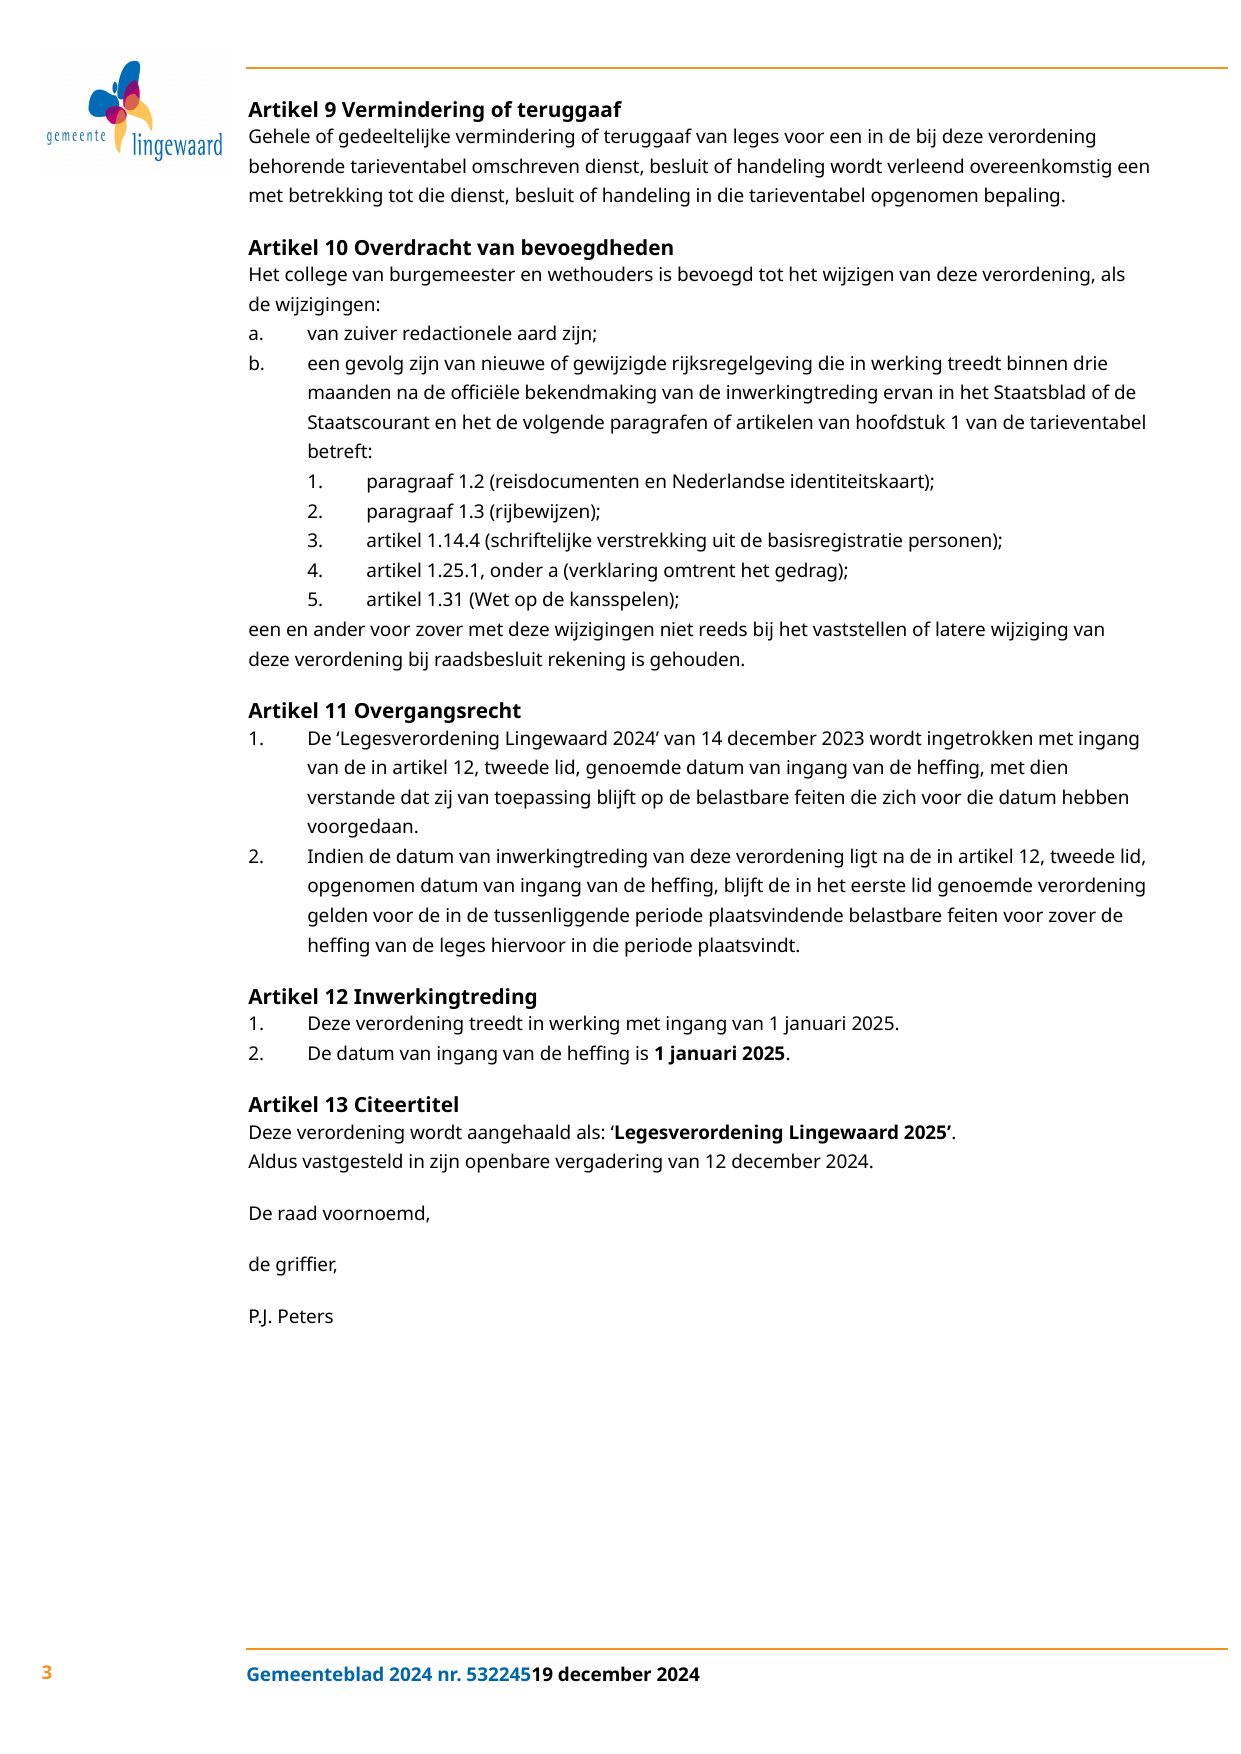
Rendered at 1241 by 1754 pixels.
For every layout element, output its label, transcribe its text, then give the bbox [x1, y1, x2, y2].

list van zuiver redactionele aard zijn; [248, 320, 1152, 346]
list artikel 1.14.4 (schriftelijke verstrekking uit de basisregistratie personen); [307, 527, 1152, 553]
text Het college van burgemeester en wethouders is bevoegd tot het wijzigen van deze verordening, als de wijzigingen: [248, 261, 1152, 317]
text Artikel 11 Overgangsrecht [248, 696, 1152, 725]
text Aldus vastgesteld in zijn openbare vergadering van 12 december 2024. [248, 1149, 1152, 1174]
text Artikel 9 Vermindering of teruggaaf [248, 95, 1152, 123]
list Indien de datum van inwerkingtreding van deze verordening ligt na de in artikel 12, tweede lid, opgenomen datum van ingang van de heffing, blijft de in het eerste lid genoemde verordening gelden voor de in de tussenliggende periode plaatsvindende belastbare feiten voor zover de heffing van de leges hiervoor in die periode plaatsvindt. [248, 843, 1152, 957]
text Artikel 12 Inwerkingtreding [248, 982, 1152, 1011]
list artikel 1.25.1, onder a (verklaring omtrent het gedrag); [307, 557, 1152, 583]
text Deze verordening wordt aangehaald als: ‘Legesverordening Lingewaard 2025’. [248, 1119, 1152, 1145]
list een gevolg zijn van nieuwe of gewijzigde rijksregelgeving die in werking treedt binnen drie maanden na de officiële bekendmaking van de inwerkingtreding ervan in het Staatsblad of de Staatscourant en het de volgende paragrafen of artikelen van hoofdstuk 1 van de tarieventabel betreft: [248, 350, 1152, 464]
text de griffier, [248, 1252, 1152, 1277]
picture [41, 47, 231, 172]
list artikel 1.31 (Wet op de kansspelen); [307, 587, 1152, 612]
text P.J. Peters [248, 1303, 1152, 1329]
text een en ander voor zover met deze wijzigingen niet reeds bij het vaststellen of latere wijziging van deze verordening bij raadsbesluit rekening is gehouden. [248, 616, 1152, 672]
list paragraaf 1.3 (rijbewijzen); [307, 498, 1152, 524]
text Artikel 10 Overdracht van bevoegdheden [248, 233, 1152, 261]
text Gehele of gedeeltelijke vermindering of teruggaaf van leges voor een in de bij deze verordening behorende tarieventabel omschreven dienst, besluit of handeling wordt verleend overeenkomstig een met betrekking tot die dienst, besluit of handeling in die tarieventabel opgenomen bepaling. [248, 123, 1152, 208]
list De datum van ingang van de heffing is 1 januari 2025. [248, 1040, 1152, 1066]
list paragraaf 1.2 (reisdocumenten en Nederlandse identiteitskaart); [307, 468, 1152, 494]
text Artikel 13 Citeertitel [248, 1091, 1152, 1119]
text De raad voornoemd, [248, 1200, 1152, 1226]
list Deze verordening treedt in werking met ingang van 1 januari 2025. [248, 1011, 1152, 1036]
list De ‘Legesverordening Lingewaard 2024’ van 14 december 2023 wordt ingetrokken met ingang van de in artikel 12, tweede lid, genoemde datum van ingang van de heffing, met dien verstande dat zij van toepassing blijft op de belastbare feiten die zich voor die datum hebben voorgedaan. [248, 725, 1152, 839]
